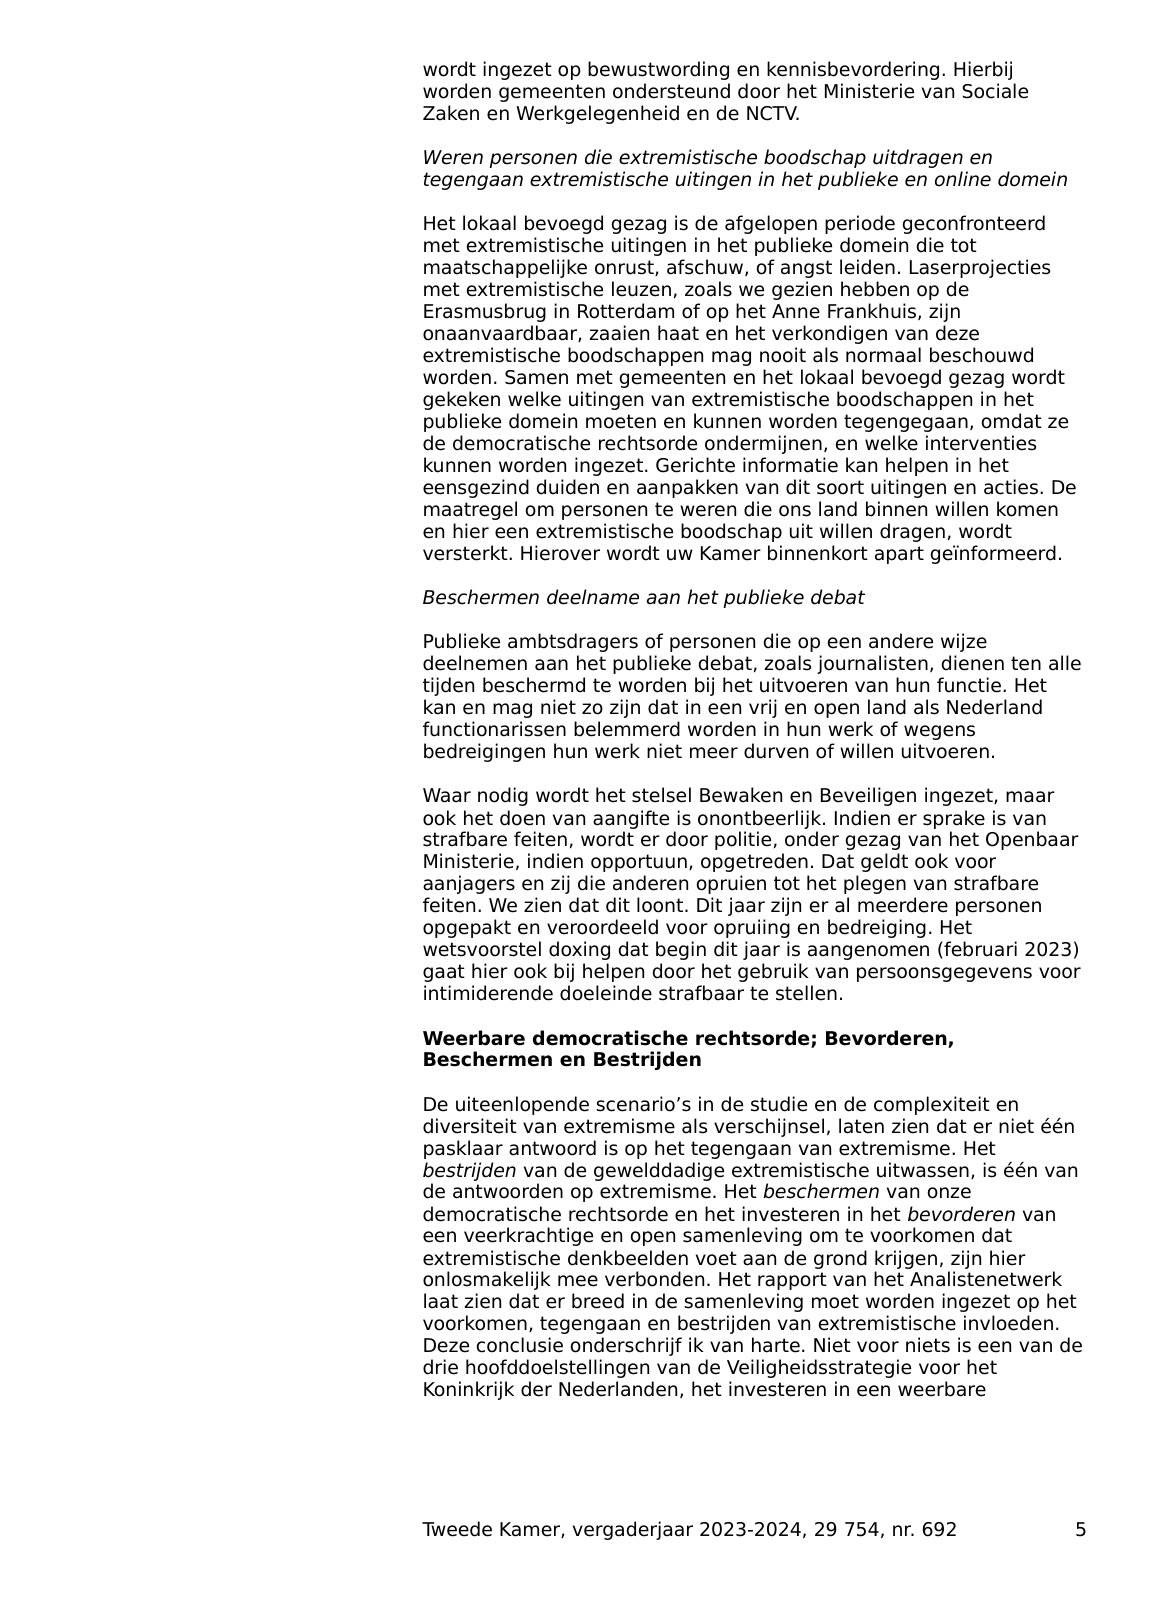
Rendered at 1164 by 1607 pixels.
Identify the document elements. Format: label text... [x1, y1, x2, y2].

text Het lokaal bevoegd gezag is de afgelopen periode geconfronteerd met extremistische uitingen in het publieke domein die tot maatschappelijke onrust, afschuw, of angst leiden. Laserprojecties met extremistische leuzen, zoals we gezien hebben op de Erasmusbrug in Rotterdam of op het Anne Frankhuis, zijn onaanvaardbaar, zaaien haat en het verkondigen van deze extremistische boodschappen mag nooit als normaal beschouwd worden. Samen met gemeenten en het lokaal bevoegd gezag wordt gekeken welke uitingen van extremistische boodschappen in het publieke domein moeten en kunnen worden tegengegaan, omdat ze de democratische rechtsorde ondermijnen, en welke interventies kunnen worden ingezet. Gerichte informatie kan helpen in het eensgezind duiden en aanpakken van dit soort uitingen en acties. De maatregel om personen te weren die ons land binnen willen komen en hier een extremistische boodschap uit willen dragen, wordt versterkt. Hierover wordt uw Kamer binnenkort apart geïnformeerd. [422, 213, 1087, 565]
text Waar nodig wordt het stelsel Bewaken en Beveiligen ingezet, maar ook het doen van aangifte is onontbeerlijk. Indien er sprake is van strafbare feiten, wordt er door politie, onder gezag van het Openbaar Ministerie, indien opportuun, opgetreden. Dat geldt ook voor aanjagers en zij die anderen opruien tot het plegen van strafbare feiten. We zien dat dit loont. Dit jaar zijn er al meerdere personen opgepakt en veroordeeld voor opruiing en bedreiging. Het wetsvoorstel doxing dat begin dit jaar is aangenomen (februari 2023) gaat hier ook bij helpen door het gebruik van persoonsgegevens voor intimiderende doeleinde strafbaar te stellen. [422, 785, 1087, 1005]
text wordt ingezet op bewustwording en kennisbevordering. Hierbij worden gemeenten ondersteund door het Ministerie van Sociale Zaken en Werkgelegenheid en de NCTV. [422, 59, 1087, 125]
subtitle Weerbare democratische rechtsorde; Bevorderen, Beschermen en Bestrijden [422, 1027, 1087, 1071]
subtitle Beschermen deelname aan het publieke debat [422, 587, 1087, 609]
text De uiteenlopende scenario’s in de studie en de complexiteit en diversiteit van extremisme als verschijnsel, laten zien dat er niet één pasklaar antwoord is op het tegengaan van extremisme. Het bestrijden van de gewelddadige extremistische uitwassen, is één van de antwoorden op extremisme. Het beschermen van onze democratische rechtsorde en het investeren in het bevorderen van een veerkrachtige en open samenleving om te voorkomen dat extremistische denkbeelden voet aan de grond krijgen, zijn hier onlosmakelijk mee verbonden. Het rapport van het Analistenetwerk laat zien dat er breed in de samenleving moet worden ingezet op het voorkomen, tegengaan en bestrijden van extremistische invloeden. Deze conclusie onderschrijf ik van harte. Niet voor niets is een van de drie hoofddoelstellingen van de Veiligheidsstrategie voor het Koninkrijk der Nederlanden, het investeren in een weerbare [422, 1093, 1087, 1401]
text Publieke ambtsdragers of personen die op een andere wijze deelnemen aan het publieke debat, zoals journalisten, dienen ten alle tijden beschermd te worden bij het uitvoeren van hun functie. Het kan en mag niet zo zijn dat in een vrij en open land als Nederland functionarissen belemmerd worden in hun werk of wegens bedreigingen hun werk niet meer durven of willen uitvoeren. [422, 631, 1087, 763]
subtitle Weren personen die extremistische boodschap uitdragen en tegengaan extremistische uitingen in het publieke en online domein [422, 147, 1087, 191]
